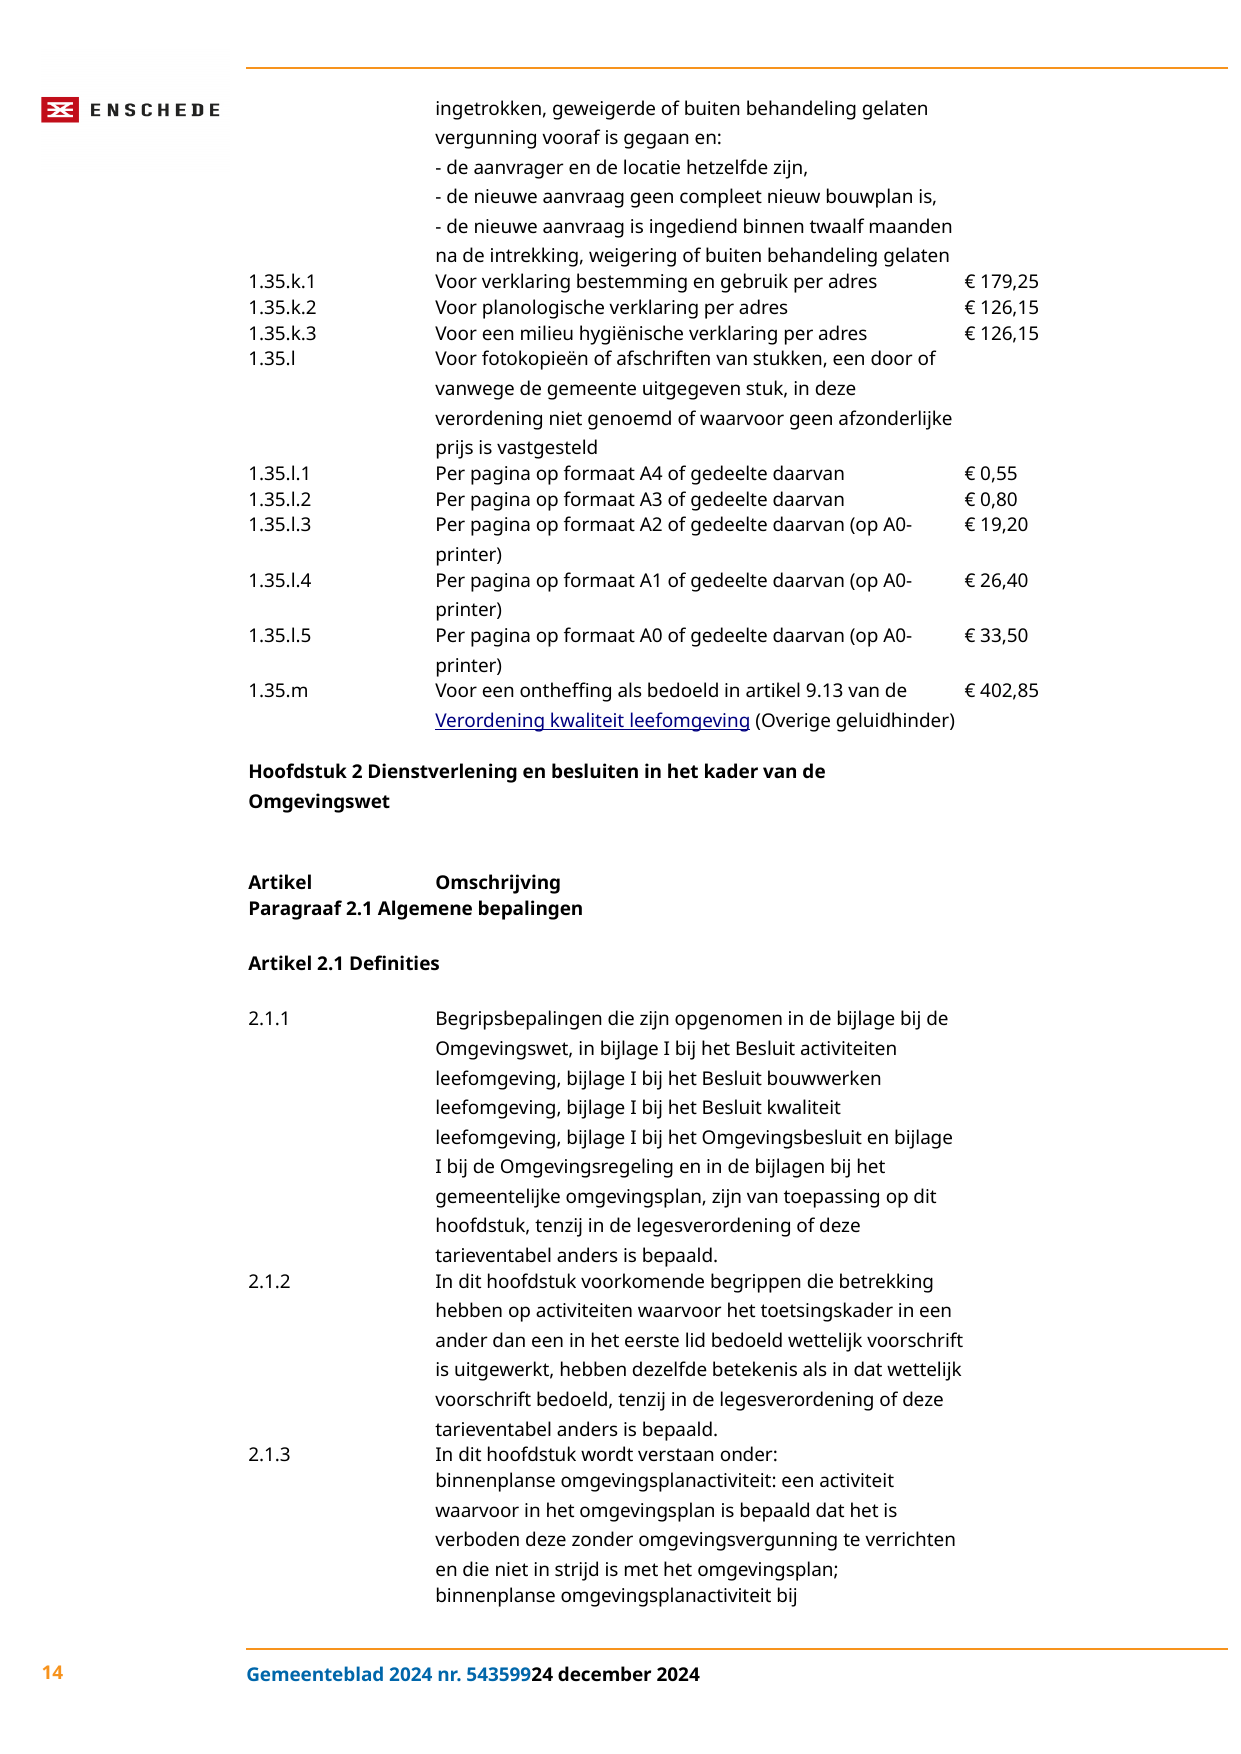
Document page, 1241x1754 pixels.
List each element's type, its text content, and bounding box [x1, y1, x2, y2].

table_cell [248, 95, 435, 268]
table_cell binnenplanse omgevingsplanactiviteit bij [435, 1582, 964, 1607]
table_cell € 179,25 [964, 269, 1152, 294]
table_cell Voor een ontheffing als bedoeld in artikel 9.13 van de Verordening kwaliteit leefomgeving (Overige geluidhinder) [435, 678, 964, 733]
table_cell 2.1.3 [248, 1442, 435, 1467]
table_cell ingetrokken, geweigerde of buiten behandeling gelaten vergunning vooraf is gegaan en: - de aanvrager en de locatie hetzelfde zijn, - de nieuwe aanvraag geen compleet nieuw bouwplan is, - de nieuwe aanvraag is ingediend binnen twaalf maanden na de intrekking, weigering of buiten behandeling gelaten [435, 95, 964, 268]
table_cell 1.35.l.1 [248, 460, 435, 486]
table_cell [964, 950, 1152, 1006]
table_cell 2.1.1 [248, 1006, 435, 1268]
table_cell [964, 95, 1152, 268]
table_cell [964, 1582, 1152, 1607]
table_cell [248, 1467, 435, 1582]
table_cell [964, 1006, 1152, 1268]
table_cell 1.35.l.4 [248, 567, 435, 622]
table_cell Per pagina op formaat A0 of gedeelte daarvan (op A0-printer) [435, 622, 964, 677]
table_cell [964, 869, 1152, 895]
picture [41, 47, 231, 172]
table_cell binnenplanse omgevingsplanactiviteit: een activiteit waarvoor in het omgevingsplan is bepaald dat het is verboden deze zonder omgevingsvergunning te verrichten en die niet in strijd is met het omgevingsplan; [435, 1467, 964, 1582]
table_cell € 33,50 [964, 622, 1152, 677]
table_cell 1.35.l.3 [248, 512, 435, 567]
table_cell [964, 759, 1152, 843]
table_cell € 126,15 [964, 294, 1152, 320]
table_cell Hoofdstuk 2 Dienstverlening en besluiten in het kader van de Omgevingswet [248, 759, 964, 843]
table_cell € 402,85 [964, 678, 1152, 733]
table_cell Per pagina op formaat A2 of gedeelte daarvan (op A0-printer) [435, 512, 964, 567]
table_cell [964, 844, 1152, 869]
table_cell [964, 895, 1152, 950]
table_cell 1.35.m [248, 678, 435, 733]
table_cell 1.35.k.1 [248, 269, 435, 294]
table_cell Per pagina op formaat A4 of gedeelte daarvan [435, 460, 964, 486]
table_cell In dit hoofdstuk wordt verstaan onder: [435, 1442, 964, 1467]
table_cell [248, 733, 435, 758]
table_cell [435, 733, 964, 758]
table_cell Voor planologische verklaring per adres [435, 294, 964, 320]
table_cell [435, 844, 964, 869]
table_cell Artikel 2.1 Definities [248, 950, 964, 1006]
table_cell [248, 1582, 435, 1607]
table_cell Artikel [248, 869, 435, 895]
table_cell [964, 1442, 1152, 1467]
table_cell [964, 346, 1152, 460]
table_cell 1.35.l.2 [248, 486, 435, 512]
table_cell 1.35.l [248, 346, 435, 460]
table_cell 1.35.k.3 [248, 320, 435, 346]
table_cell Voor een milieu hygiënische verklaring per adres [435, 320, 964, 346]
table_cell € 0,80 [964, 486, 1152, 512]
table_cell Voor fotokopieën of afschriften van stukken, een door of vanwege de gemeente uitgegeven stuk, in deze verordening niet genoemd of waarvoor geen afzonderlijke prijs is vastgesteld [435, 346, 964, 460]
table_cell Per pagina op formaat A3 of gedeelte daarvan [435, 486, 964, 512]
table_cell Omschrijving [435, 869, 964, 895]
table_cell € 19,20 [964, 512, 1152, 567]
table_cell In dit hoofdstuk voorkomende begrippen die betrekking hebben op activiteiten waarvoor het toetsingskader in een ander dan een in het eerste lid bedoeld wettelijk voorschrift is uitgewerkt, hebben dezelfde betekenis als in dat wettelijk voorschrift bedoeld, tenzij in de legesverordening of deze tarieventabel anders is bepaald. [435, 1268, 964, 1442]
table_cell Begripsbepalingen die zijn opgenomen in de bijlage bij de Omgevingswet, in bijlage I bij het Besluit activiteiten leefomgeving, bijlage I bij het Besluit bouwwerken leefomgeving, bijlage I bij het Besluit kwaliteit leefomgeving, bijlage I bij het Omgevingsbesluit en bijlage I bij de Omgevingsregeling en in de bijlagen bij het gemeentelijke omgevingsplan, zijn van toepassing op dit hoofdstuk, tenzij in de legesverordening of deze tarieventabel anders is bepaald. [435, 1006, 964, 1268]
table_cell € 26,40 [964, 567, 1152, 622]
table_cell Per pagina op formaat A1 of gedeelte daarvan (op A0-printer) [435, 567, 964, 622]
table_cell [964, 1268, 1152, 1442]
table_cell [248, 844, 435, 869]
table_cell € 126,15 [964, 320, 1152, 346]
table_cell 1.35.l.5 [248, 622, 435, 677]
table_cell Voor verklaring bestemming en gebruik per adres [435, 269, 964, 294]
table_cell 1.35.k.2 [248, 294, 435, 320]
table_cell 2.1.2 [248, 1268, 435, 1442]
table_cell [964, 733, 1152, 758]
table_cell [964, 1467, 1152, 1582]
table_cell € 0,55 [964, 460, 1152, 486]
table_cell Paragraaf 2.1 Algemene bepalingen [248, 895, 964, 950]
